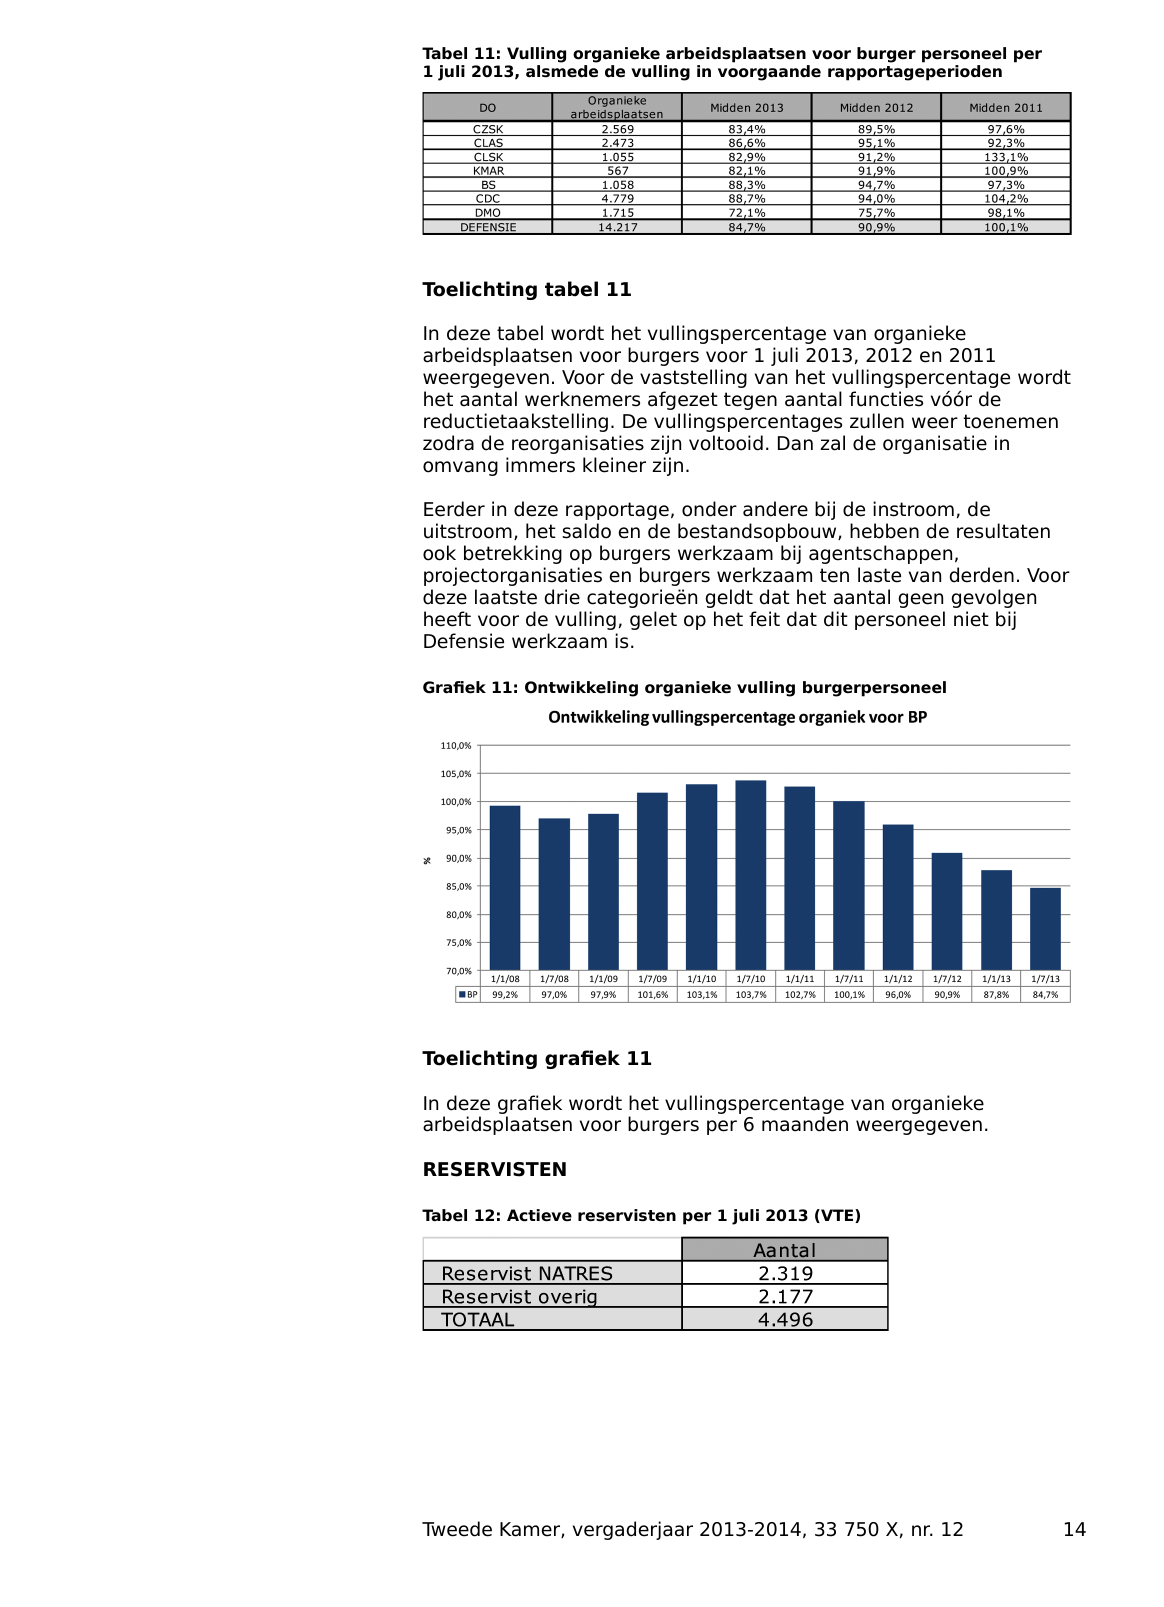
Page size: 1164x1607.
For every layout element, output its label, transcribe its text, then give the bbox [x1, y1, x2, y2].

text Eerder in deze rapportage, onder andere bij de instroom, de uitstroom, het saldo en de bestandsopbouw, hebben de resultaten ook betrekking op burgers werkzaam bij agentschappen, projectorganisaties en burgers werkzaam ten laste van derden. Voor deze laatste drie categorieën geldt dat het aantal geen gevolgen heeft voor de vulling, gelet op het feit dat dit personeel niet bij Defensie werkzaam is. [422, 499, 1087, 653]
subtitle RESERVISTEN [422, 1158, 1087, 1181]
subtitle Toelichting grafiek 11 [422, 1048, 1087, 1070]
text Grafiek 11: Ontwikkeling organieke vulling burgerpersoneel [422, 679, 1072, 697]
picture [422, 92, 1072, 235]
picture [422, 708, 1072, 1004]
text In deze grafiek wordt het vullingspercentage van organieke arbeidsplaatsen voor burgers per 6 maanden weergegeven. [422, 1092, 1087, 1136]
text In deze tabel wordt het vullingspercentage van organieke arbeidsplaatsen voor burgers voor 1 juli 2013, 2012 en 2011 weergegeven. Voor de vaststelling van het vullingspercentage wordt het aantal werknemers afgezet tegen aantal functies vóór de reductietaakstelling. De vullingspercentages zullen weer toenemen zodra de reorganisaties zijn voltooid. Dan zal de organisatie in omvang immers kleiner zijn. [422, 323, 1087, 477]
subtitle Toelichting tabel 11 [422, 279, 1087, 301]
text Tabel 11: Vulling organieke arbeidsplaatsen voor burger personeel per 1 juli 2013, alsmede de vulling in voorgaande rapportageperioden [422, 45, 1072, 81]
picture [422, 1236, 889, 1331]
text Tabel 12: Actieve reservisten per 1 juli 2013 (VTE) [422, 1207, 889, 1225]
